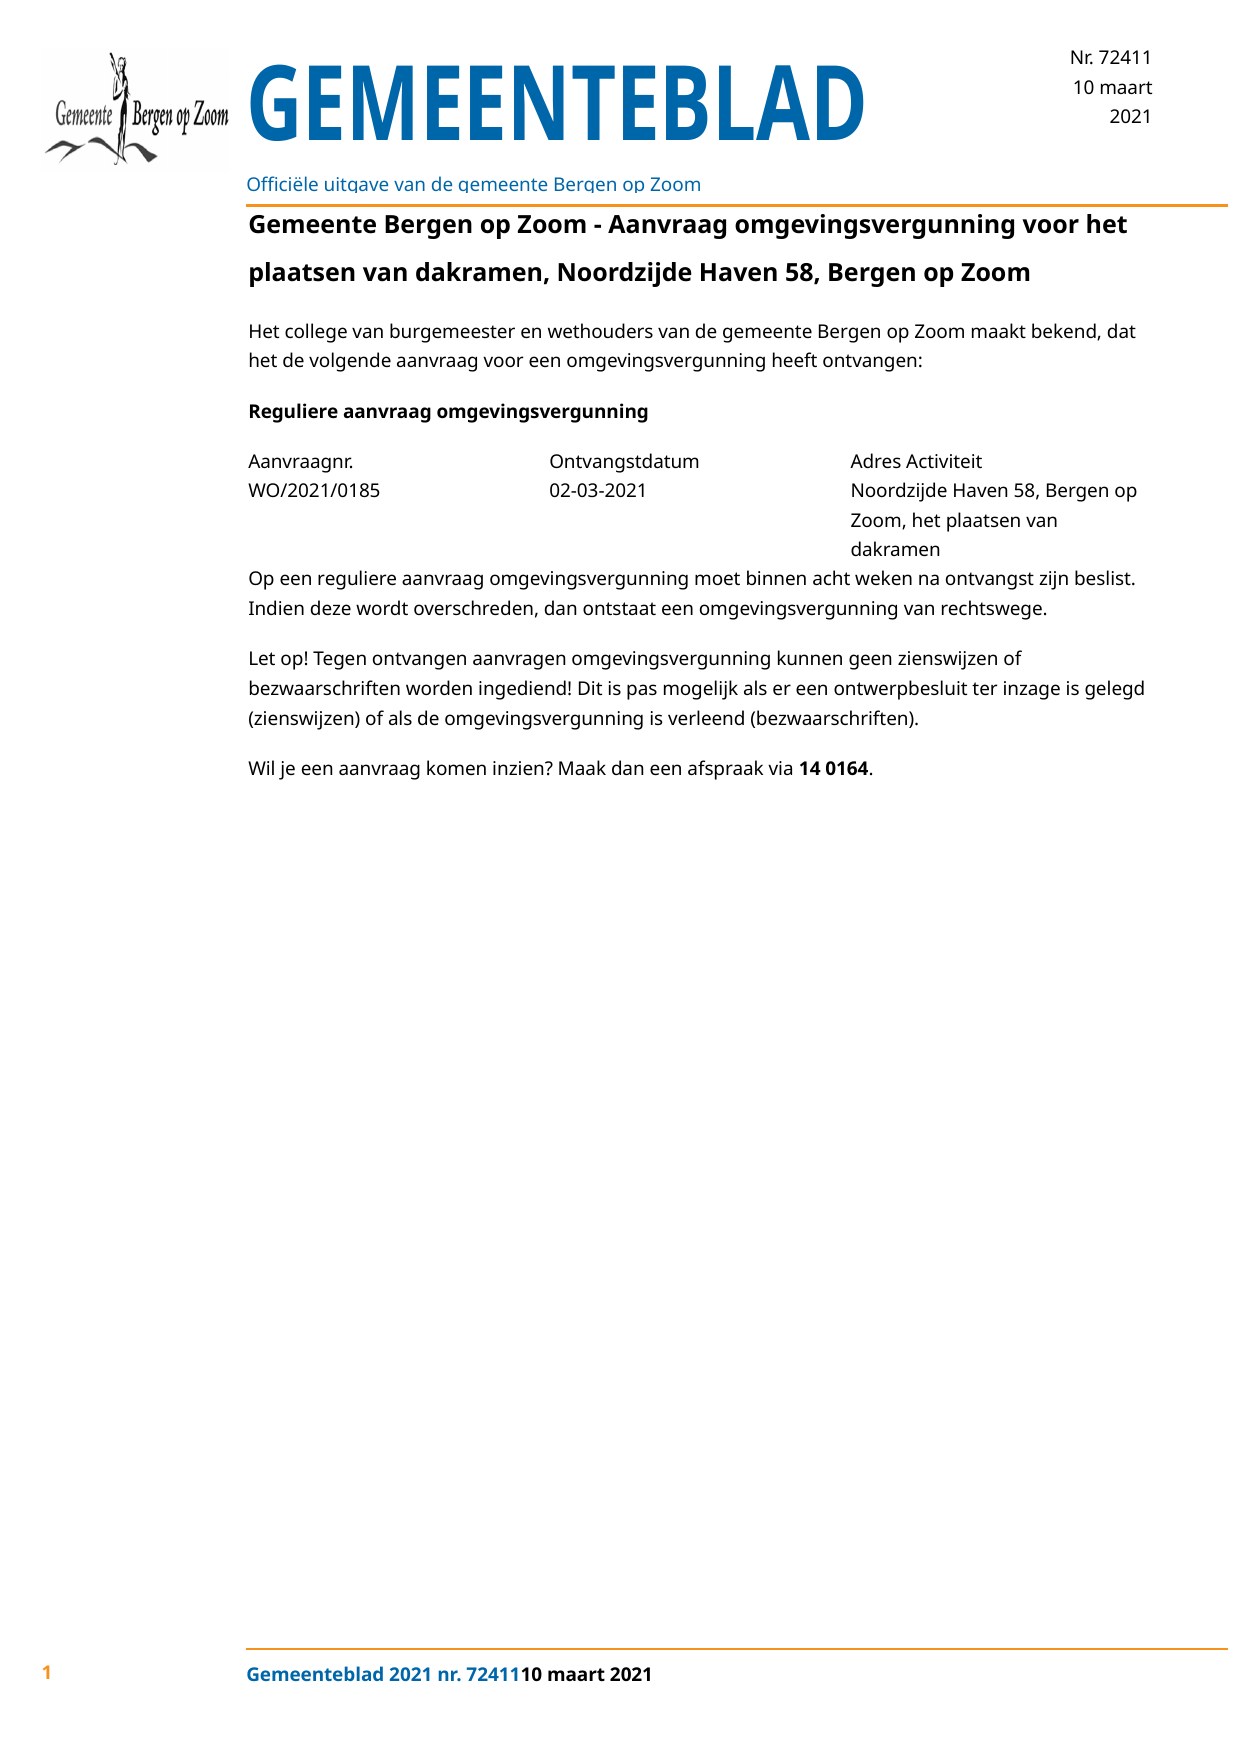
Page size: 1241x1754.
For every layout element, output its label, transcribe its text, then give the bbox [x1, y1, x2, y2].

table_header 02-03-2021 [549, 478, 850, 562]
text Gemeente Bergen op Zoom - Aanvraag omgevingsvergunning voor het plaatsen van dakramen, Noordzijde Haven 58, Bergen op Zoom [248, 207, 1152, 288]
text Reguliere aanvraag omgevingsvergunning [248, 398, 1152, 424]
text Let op! Tegen ontvangen aanvragen omgevingsvergunning kunnen geen zienswijzen of bezwaarschriften worden ingediend! Dit is pas mogelijk als er een ontwerpbesluit ter inzage is gelegd (zienswijzen) of als de omgevingsvergunning is verleend (bezwaarschriften). [248, 646, 1152, 731]
table_header Noordzijde Haven 58, Bergen op Zoom, het plaatsen van dakramen [850, 478, 1152, 562]
picture [41, 47, 231, 172]
table_header WO/2021/0185 [248, 478, 549, 562]
table_header Aanvraagnr. [248, 449, 549, 474]
text Het college van burgemeester en wethouders van de gemeente Bergen op Zoom maakt bekend, dat het de volgende aanvraag voor een omgevingsvergunning heeft ontvangen: [248, 318, 1152, 373]
table_header Ontvangstdatum [549, 449, 850, 474]
text Op een reguliere aanvraag omgevingsvergunning moet binnen acht weken na ontvangst zijn beslist. Indien deze wordt overschreden, dan ontstaat een omgevingsvergunning van rechtswege. [248, 566, 1152, 621]
table_header Adres Activiteit [850, 449, 1152, 474]
text Wil je een aanvraag komen inzien? Maak dan een afspraak via 14 0164. [248, 755, 1152, 781]
